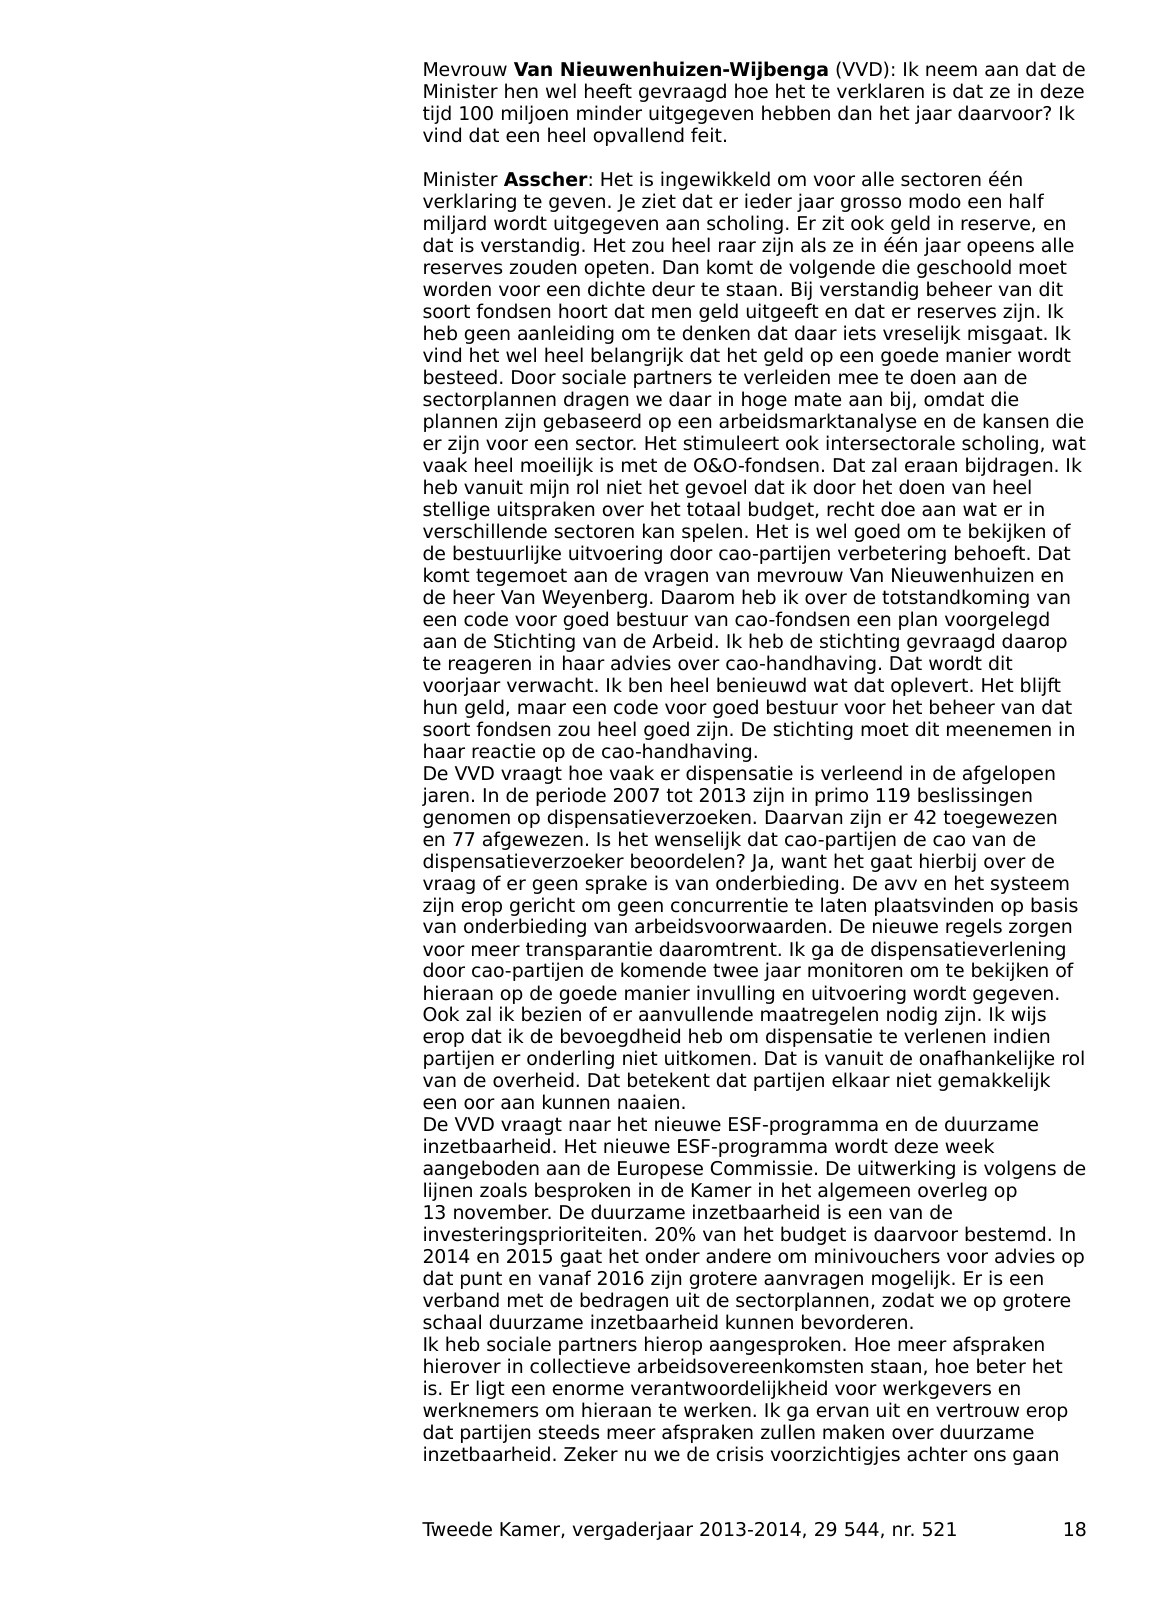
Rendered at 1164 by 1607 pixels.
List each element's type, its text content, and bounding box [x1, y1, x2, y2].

text De VVD vraagt naar het nieuwe ESF-programma en de duurzame inzetbaarheid. Het nieuwe ESF-programma wordt deze week aangeboden aan de Europese Commissie. De uitwerking is volgens de lijnen zoals besproken in de Kamer in het algemeen overleg op 13 november. De duurzame inzetbaarheid is een van de investeringsprioriteiten. 20% van het budget is daarvoor bestemd. In 2014 en 2015 gaat het onder andere om minivouchers voor advies op dat punt en vanaf 2016 zijn grotere aanvragen mogelijk. Er is een verband met de bedragen uit de sectorplannen, zodat we op grotere schaal duurzame inzetbaarheid kunnen bevorderen. [422, 1114, 1087, 1334]
text Minister Asscher: Het is ingewikkeld om voor alle sectoren één verklaring te geven. Je ziet dat er ieder jaar grosso modo een half miljard wordt uitgegeven aan scholing. Er zit ook geld in reserve, en dat is verstandig. Het zou heel raar zijn als ze in één jaar opeens alle reserves zouden opeten. Dan komt de volgende die geschoold moet worden voor een dichte deur te staan. Bij verstandig beheer van dit soort fondsen hoort dat men geld uitgeeft en dat er reserves zijn. Ik heb geen aanleiding om te denken dat daar iets vreselijk misgaat. Ik vind het wel heel belangrijk dat het geld op een goede manier wordt besteed. Door sociale partners te verleiden mee te doen aan de sectorplannen dragen we daar in hoge mate aan bij, omdat die plannen zijn gebaseerd op een arbeidsmarktanalyse en de kansen die er zijn voor een sector. Het stimuleert ook intersectorale scholing, wat vaak heel moeilijk is met de O&O-fondsen. Dat zal eraan bijdragen. Ik heb vanuit mijn rol niet het gevoel dat ik door het doen van heel stellige uitspraken over het totaal budget, recht doe aan wat er in verschillende sectoren kan spelen. Het is wel goed om te bekijken of de bestuurlijke uitvoering door cao-partijen verbetering behoeft. Dat komt tegemoet aan de vragen van mevrouw Van Nieuwenhuizen en de heer Van Weyenberg. Daarom heb ik over de totstandkoming van een code voor goed bestuur van cao-fondsen een plan voorgelegd aan de Stichting van de Arbeid. Ik heb de stichting gevraagd daarop te reageren in haar advies over cao-handhaving. Dat wordt dit voorjaar verwacht. Ik ben heel benieuwd wat dat oplevert. Het blijft hun geld, maar een code voor goed bestuur voor het beheer van dat soort fondsen zou heel goed zijn. De stichting moet dit meenemen in haar reactie op de cao-handhaving. [422, 169, 1087, 763]
text Mevrouw Van Nieuwenhuizen-Wijbenga (VVD): Ik neem aan dat de Minister hen wel heeft gevraagd hoe het te verklaren is dat ze in deze tijd 100 miljoen minder uitgegeven hebben dan het jaar daarvoor? Ik vind dat een heel opvallend feit. [422, 59, 1087, 147]
text De VVD vraagt hoe vaak er dispensatie is verleend in de afgelopen jaren. In de periode 2007 tot 2013 zijn in primo 119 beslissingen genomen op dispensatieverzoeken. Daarvan zijn er 42 toegewezen en 77 afgewezen. Is het wenselijk dat cao-partijen de cao van de dispensatieverzoeker beoordelen? Ja, want het gaat hierbij over de vraag of er geen sprake is van onderbieding. De avv en het systeem zijn erop gericht om geen concurrentie te laten plaatsvinden op basis van onderbieding van arbeidsvoorwaarden. De nieuwe regels zorgen voor meer transparantie daaromtrent. Ik ga de dispensatieverlening door cao-partijen de komende twee jaar monitoren om te bekijken of hieraan op de goede manier invulling en uitvoering wordt gegeven. Ook zal ik bezien of er aanvullende maatregelen nodig zijn. Ik wijs erop dat ik de bevoegdheid heb om dispensatie te verlenen indien partijen er onderling niet uitkomen. Dat is vanuit de onafhankelijke rol van de overheid. Dat betekent dat partijen elkaar niet gemakkelijk een oor aan kunnen naaien. [422, 763, 1087, 1114]
text Ik heb sociale partners hierop aangesproken. Hoe meer afspraken hierover in collectieve arbeidsovereenkomsten staan, hoe beter het is. Er ligt een enorme verantwoordelijkheid voor werkgevers en werknemers om hieraan te werken. Ik ga ervan uit en vertrouw erop dat partijen steeds meer afspraken zullen maken over duurzame inzetbaarheid. Zeker nu we de crisis voorzichtigjes achter ons gaan [422, 1334, 1087, 1466]
